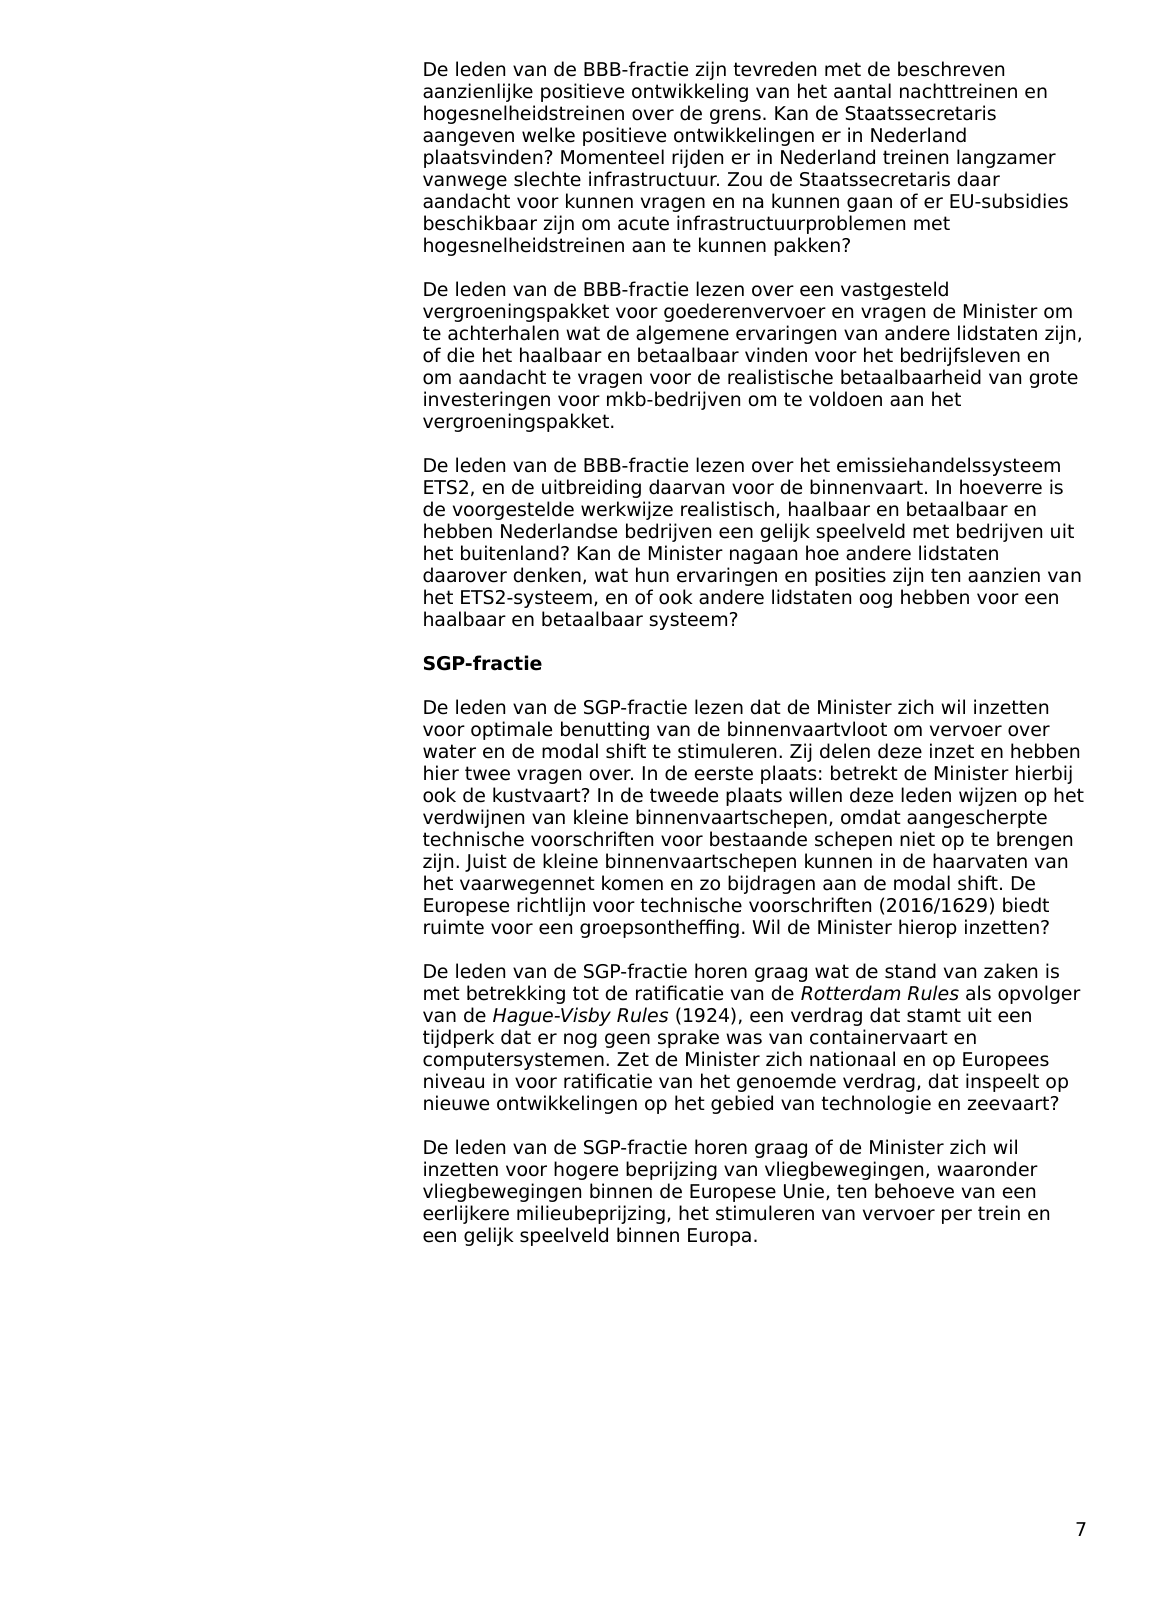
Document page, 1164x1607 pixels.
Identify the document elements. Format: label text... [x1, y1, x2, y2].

text De leden van de SGP-fractie lezen dat de Minister zich wil inzetten voor optimale benutting van de binnenvaartvloot om vervoer over water en de modal shift te stimuleren. Zij delen deze inzet en hebben hier twee vragen over. In de eerste plaats: betrekt de Minister hierbij ook de kustvaart? In de tweede plaats willen deze leden wijzen op het verdwijnen van kleine binnenvaartschepen, omdat aangescherpte technische voorschriften voor bestaande schepen niet op te brengen zijn. Juist de kleine binnenvaartschepen kunnen in de haarvaten van het vaarwegennet komen en zo bijdragen aan de modal shift. De Europese richtlijn voor technische voorschriften (2016/1629) biedt ruimte voor een groepsontheffing. Wil de Minister hierop inzetten? [422, 697, 1087, 939]
text De leden van de BBB-fractie lezen over het emissiehandelssysteem ETS2, en de uitbreiding daarvan voor de binnenvaart. In hoeverre is de voorgestelde werkwijze realistisch, haalbaar en betaalbaar en hebben Nederlandse bedrijven een gelijk speelveld met bedrijven uit het buitenland? Kan de Minister nagaan hoe andere lidstaten daarover denken, wat hun ervaringen en posities zijn ten aanzien van het ETS2-systeem, en of ook andere lidstaten oog hebben voor een haalbaar en betaalbaar systeem? [422, 455, 1087, 631]
subtitle SGP-fractie [422, 653, 1087, 675]
text De leden van de SGP-fractie horen graag of de Minister zich wil inzetten voor hogere beprijzing van vliegbewegingen, waaronder vliegbewegingen binnen de Europese Unie, ten behoeve van een eerlijkere milieubeprijzing, het stimuleren van vervoer per trein en een gelijk speelveld binnen Europa. [422, 1137, 1087, 1247]
text De leden van de BBB-fractie lezen over een vastgesteld vergroeningspakket voor goederenvervoer en vragen de Minister om te achterhalen wat de algemene ervaringen van andere lidstaten zijn, of die het haalbaar en betaalbaar vinden voor het bedrijfsleven en om aandacht te vragen voor de realistische betaalbaarheid van grote investeringen voor mkb-bedrijven om te voldoen aan het vergroeningspakket. [422, 279, 1087, 433]
text De leden van de BBB-fractie zijn tevreden met de beschreven aanzienlijke positieve ontwikkeling van het aantal nachttreinen en hogesnelheidstreinen over de grens. Kan de Staatssecretaris aangeven welke positieve ontwikkelingen er in Nederland plaatsvinden? Momenteel rijden er in Nederland treinen langzamer vanwege slechte infrastructuur. Zou de Staatssecretaris daar aandacht voor kunnen vragen en na kunnen gaan of er EU-subsidies beschikbaar zijn om acute infrastructuurproblemen met hogesnelheidstreinen aan te kunnen pakken? [422, 59, 1087, 257]
text De leden van de SGP-fractie horen graag wat de stand van zaken is met betrekking tot de ratificatie van de Rotterdam Rules als opvolger van de Hague-Visby Rules (1924), een verdrag dat stamt uit een tijdperk dat er nog geen sprake was van containervaart en computersystemen. Zet de Minister zich nationaal en op Europees niveau in voor ratificatie van het genoemde verdrag, dat inspeelt op nieuwe ontwikkelingen op het gebied van technologie en zeevaart? [422, 961, 1087, 1115]
